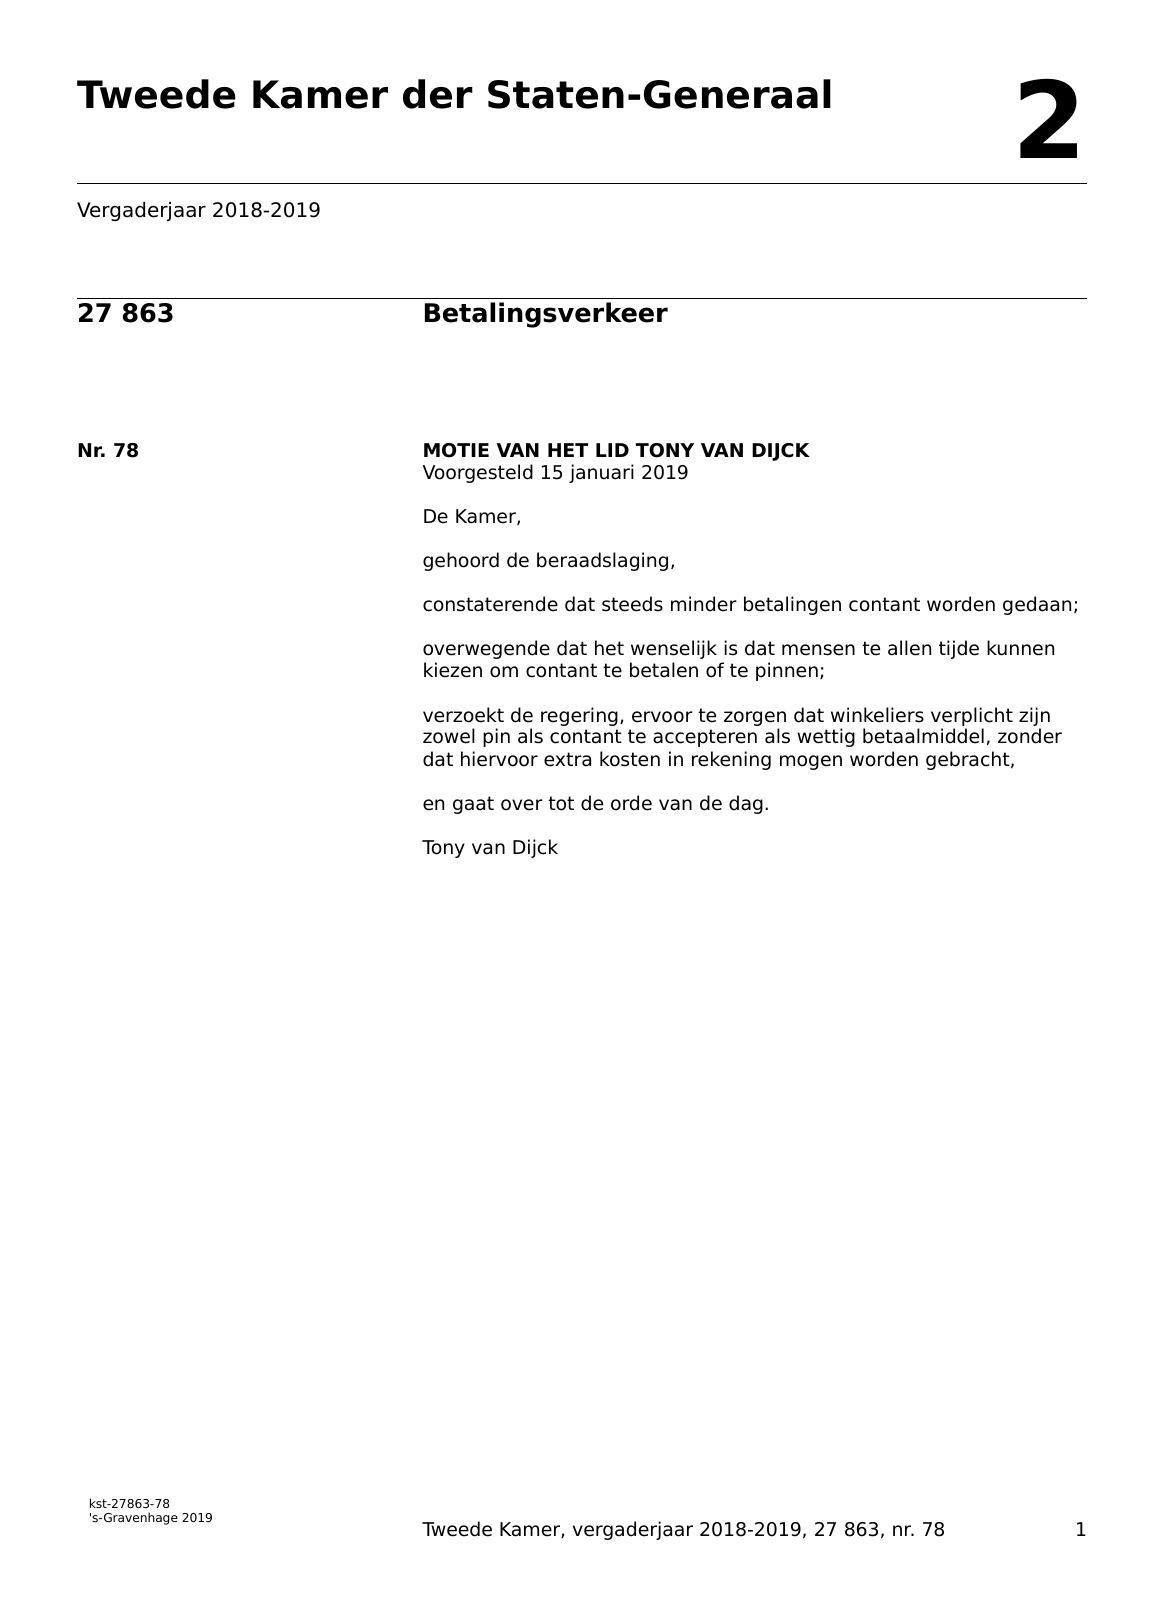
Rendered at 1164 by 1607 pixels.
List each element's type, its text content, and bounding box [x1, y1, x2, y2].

text overwegende dat het wenselijk is dat mensen te allen tijde kunnen kiezen om contant te betalen of te pinnen; [422, 638, 1087, 682]
text kst-27863-78 [88, 1497, 323, 1511]
text Voorgesteld 15 januari 2019 [422, 462, 1087, 484]
text gehoord de beraadslaging, [422, 550, 1087, 572]
subtitle Nr. 78 MOTIE VAN HET LID TONY VAN DIJCK [77, 440, 1087, 462]
text verzoekt de regering, ervoor te zorgen dat winkeliers verplicht zijn zowel pin als contant te accepteren als wettig betaalmiddel, zonder dat hiervoor extra kosten in rekening mogen worden gebracht, [422, 704, 1087, 770]
table_cell Vergaderjaar 2018-2019 [77, 184, 1087, 298]
text constaterende dat steeds minder betalingen contant worden gedaan; [422, 594, 1087, 616]
table_header Tweede Kamer der Staten-Generaal [77, 59, 886, 183]
text en gaat over tot de orde van de dag. [422, 793, 1087, 814]
text De Kamer, [422, 506, 1087, 528]
subtitle 27 863 Betalingsverkeer [77, 299, 1087, 329]
table_header 2 [886, 59, 1087, 183]
text 's-Gravenhage 2019 [88, 1511, 323, 1525]
text Tony van Dijck [422, 837, 1087, 859]
